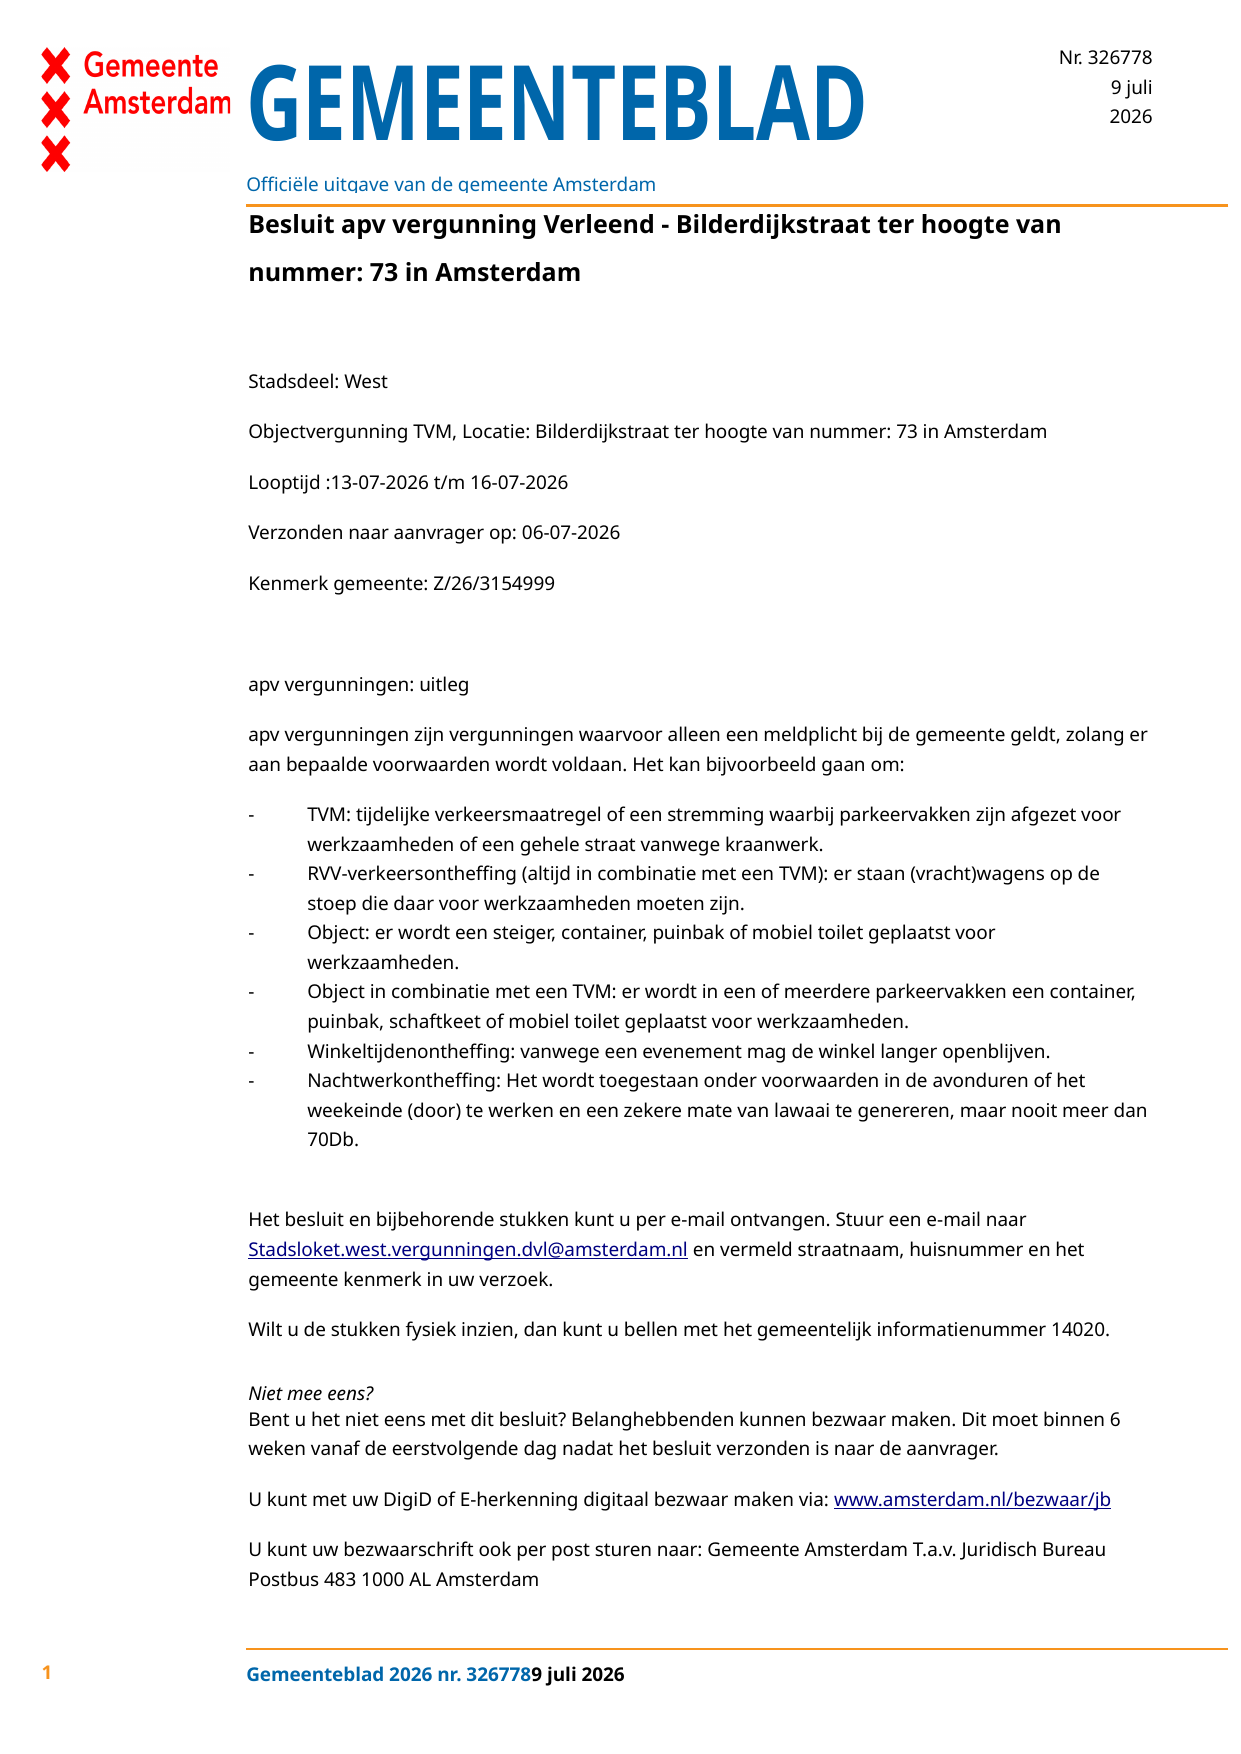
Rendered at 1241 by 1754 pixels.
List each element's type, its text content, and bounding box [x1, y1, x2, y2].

text Besluit apv vergunning Verleend - Bilderdijkstraat ter hoogte van nummer: 73 in Amsterdam [248, 207, 1152, 288]
text Wilt u de stukken fysiek inzien, dan kunt u bellen met het gemeentelijk informatienummer 14020. [248, 1316, 1152, 1342]
text Het besluit en bijbehorende stukken kunt u per e-mail ontvangen. Stuur een e-mail naar Stadsloket.west.vergunningen.dvl@amsterdam.nl en vermeld straatnaam, huisnummer en het gemeente kenmerk in uw verzoek. [248, 1207, 1152, 1292]
list Object: er wordt een steiger, container, puinbak of mobiel toilet geplaatst voor werkzaamheden. [248, 919, 1152, 975]
list TVM: tijdelijke verkeersmaatregel of een stremming waarbij parkeervakken zijn afgezet voor werkzaamheden of een gehele straat vanwege kraanwerk. [248, 801, 1152, 857]
list Nachtwerkontheffing: Het wordt toegestaan onder voorwaarden in de avonduren of het weekeinde (door) te werken en een zekere mate van lawaai te genereren, maar nooit meer dan 70Db. [248, 1067, 1152, 1152]
text apv vergunningen: uitleg [248, 671, 1152, 697]
text Bent u het niet eens met dit besluit? Belanghebbenden kunnen bezwaar maken. Dit moet binnen 6 weken vanaf de eerstvolgende dag nadat het besluit verzonden is naar de aanvrager. [248, 1406, 1152, 1461]
text apv vergunningen zijn vergunningen waarvoor alleen een meldplicht bij de gemeente geldt, zolang er aan bepaalde voorwaarden wordt voldaan. Het kan bijvoorbeeld gaan om: [248, 721, 1152, 777]
list Object in combinatie met een TVM: er wordt in een of meerdere parkeervakken een container, puinbak, schaftkeet of mobiel toilet geplaatst voor werkzaamheden. [248, 979, 1152, 1034]
text Objectvergunning TVM, Locatie: Bilderdijkstraat ter hoogte van nummer: 73 in Amsterdam [248, 419, 1152, 444]
list RVV-verkeersontheffing (altijd in combinatie met een TVM): er staan (vracht)wagens op de stoep die daar voor werkzaamheden moeten zijn. [248, 860, 1152, 916]
text Niet mee eens? [248, 1380, 1152, 1406]
text Verzonden naar aanvrager op: 06-07-2026 [248, 519, 1152, 545]
text U kunt uw bezwaarschrift ook per post sturen naar: Gemeente Amsterdam T.a.v. Juridisch Bureau Postbus 483 1000 AL Amsterdam [248, 1536, 1152, 1592]
text Stadsdeel: West [248, 368, 1152, 394]
text U kunt met uw DigiD of E-herkenning digitaal bezwaar maken via: www.amsterdam.nl/bezwaar/jb [248, 1486, 1152, 1512]
text Looptijd :13-07-2026 t/m 16-07-2026 [248, 469, 1152, 495]
text Kenmerk gemeente: Z/26/3154999 [248, 570, 1152, 596]
list Winkeltijdenontheffing: vanwege een evenement mag de winkel langer openblijven. [248, 1038, 1152, 1064]
picture [41, 47, 231, 172]
